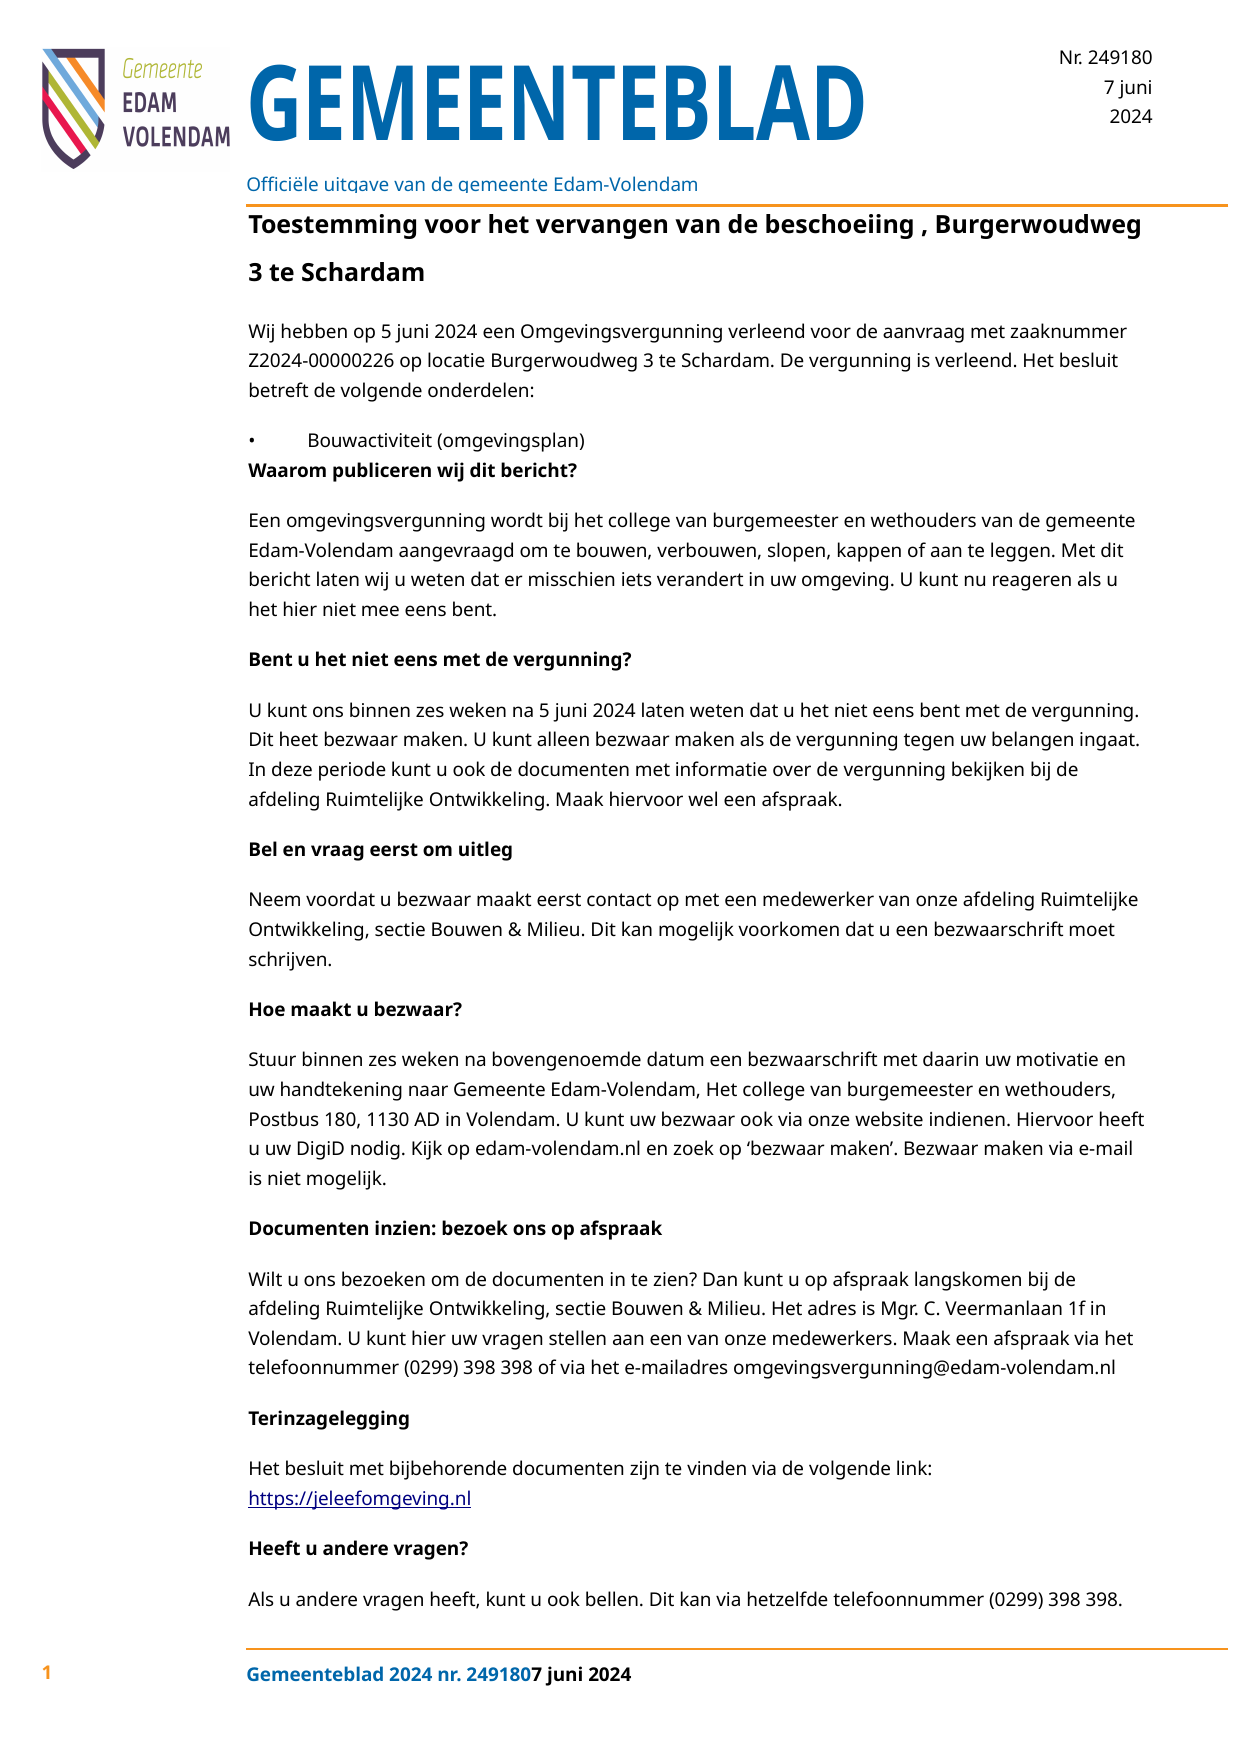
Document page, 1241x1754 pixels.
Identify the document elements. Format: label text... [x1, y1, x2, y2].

text Terinzagelegging [248, 1405, 1152, 1431]
text Het besluit met bijbehorende documenten zijn te vinden via de volgende link: https://jeleefomgeving.nl [248, 1455, 1152, 1511]
text Als u andere vragen heeft, kunt u ook bellen. Dit kan via hetzelfde telefoonnummer (0299) 398 398. [248, 1586, 1152, 1612]
text Heeft u andere vragen? [248, 1535, 1152, 1561]
text Stuur binnen zes weken na bovengenoemde datum een bezwaarschrift met daarin uw motivatie en uw handtekening naar Gemeente Edam-Volendam, Het college van burgemeester en wethouders, Postbus 180, 1130 AD in Volendam. U kunt uw bezwaar ook via onze website indienen. Hiervoor heeft u uw DigiD nodig. Kijk op edam-volendam.nl en zoek op ‘bezwaar maken’. Bezwaar maken via e-mail is niet mogelijk. [248, 1047, 1152, 1191]
list Bouwactiviteit (omgevingsplan) [248, 427, 1152, 453]
text Wilt u ons bezoeken om de documenten in te zien? Dan kunt u op afspraak langskomen bij de afdeling Ruimtelijke Ontwikkeling, sectie Bouwen & Milieu. Het adres is Mgr. C. Veermanlaan 1f in Volendam. U kunt hier uw vragen stellen aan een van onze medewerkers. Maak een afspraak via het telefoonnummer (0299) 398 398 of via het e-mailadres omgevingsvergunning@edam-volendam.nl [248, 1266, 1152, 1380]
text Documenten inzien: bezoek ons op afspraak [248, 1215, 1152, 1241]
text Een omgevingsvergunning wordt bij het college van burgemeester en wethouders van de gemeente Edam-Volendam aangevraagd om te bouwen, verbouwen, slopen, kappen of aan te leggen. Met dit bericht laten wij u weten dat er misschien iets verandert in uw omgeving. U kunt nu reageren als u het hier niet mee eens bent. [248, 507, 1152, 622]
text Waarom publiceren wij dit bericht? [248, 457, 1152, 483]
text Wij hebben op 5 juni 2024 een Omgevingsvergunning verleend voor de aanvraag met zaaknummer Z2024-00000226 op locatie Burgerwoudweg 3 te Schardam. De vergunning is verleend. Het besluit betreft de volgende onderdelen: [248, 318, 1152, 403]
text Neem voordat u bezwaar maakt eerst contact op met een medewerker van onze afdeling Ruimtelijke Ontwikkeling, sectie Bouwen & Milieu. Dit kan mogelijk voorkomen dat u een bezwaarschrift moet schrijven. [248, 887, 1152, 972]
text Bel en vraag eerst om uitleg [248, 836, 1152, 862]
picture [41, 47, 231, 172]
text U kunt ons binnen zes weken na 5 juni 2024 laten weten dat u het niet eens bent met de vergunning. Dit heet bezwaar maken. U kunt alleen bezwaar maken als de vergunning tegen uw belangen ingaat. In deze periode kunt u ook de documenten met informatie over de vergunning bekijken bij de afdeling Ruimtelijke Ontwikkeling. Maak hiervoor wel een afspraak. [248, 697, 1152, 812]
text Bent u het niet eens met de vergunning? [248, 647, 1152, 672]
text Hoe maakt u bezwaar? [248, 996, 1152, 1022]
text Toestemming voor het vervangen van de beschoeiing , Burgerwoudweg 3 te Schardam [248, 207, 1152, 288]
